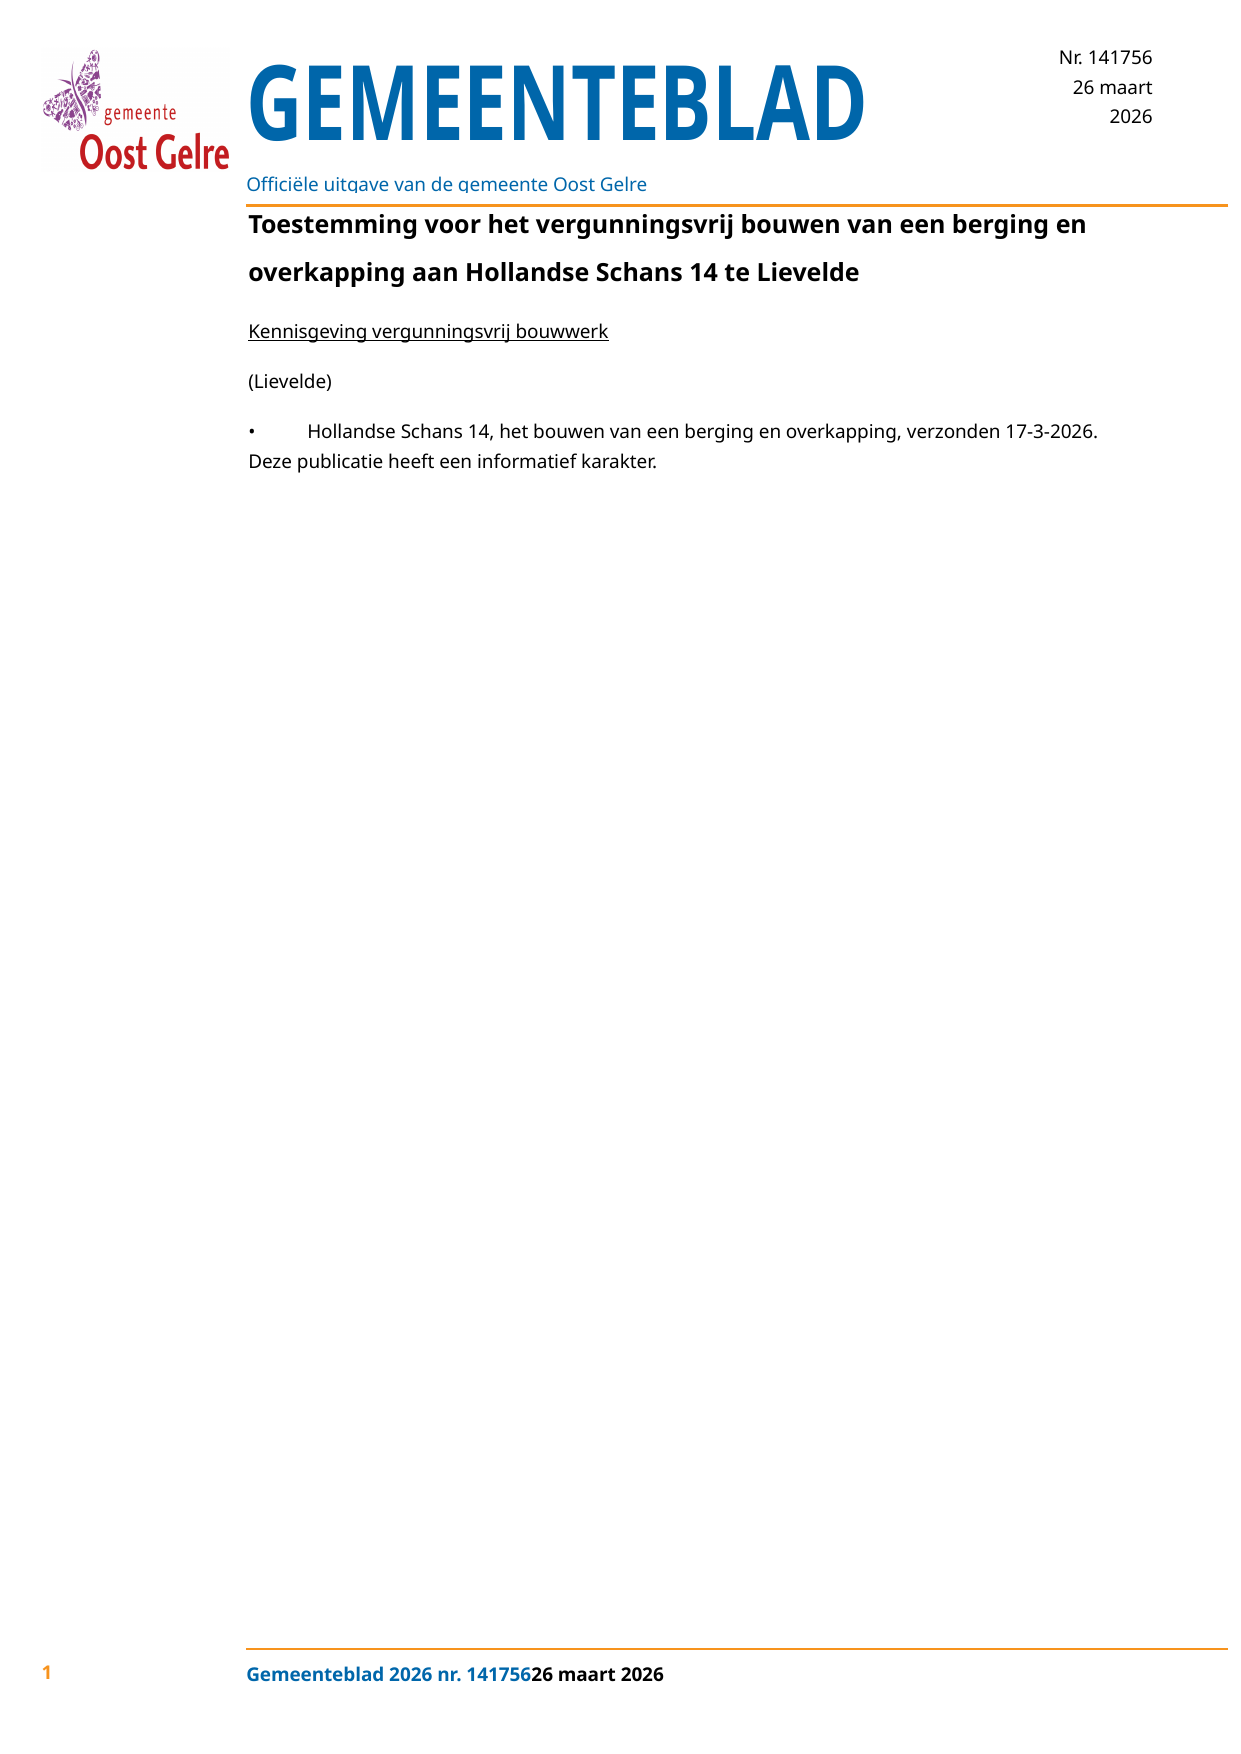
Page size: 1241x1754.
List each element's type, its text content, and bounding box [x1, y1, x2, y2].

text Toestemming voor het vergunningsvrij bouwen van een berging en overkapping aan Hollandse Schans 14 te Lievelde [248, 207, 1152, 288]
text Kennisgeving vergunningsvrij bouwwerk [248, 318, 1152, 344]
picture [41, 47, 231, 172]
list Hollandse Schans 14, het bouwen van een berging en overkapping, verzonden 17-3-2026. [248, 419, 1152, 444]
text (Lievelde) [248, 368, 1152, 394]
text Deze publicatie heeft een informatief karakter. [248, 448, 1152, 474]
